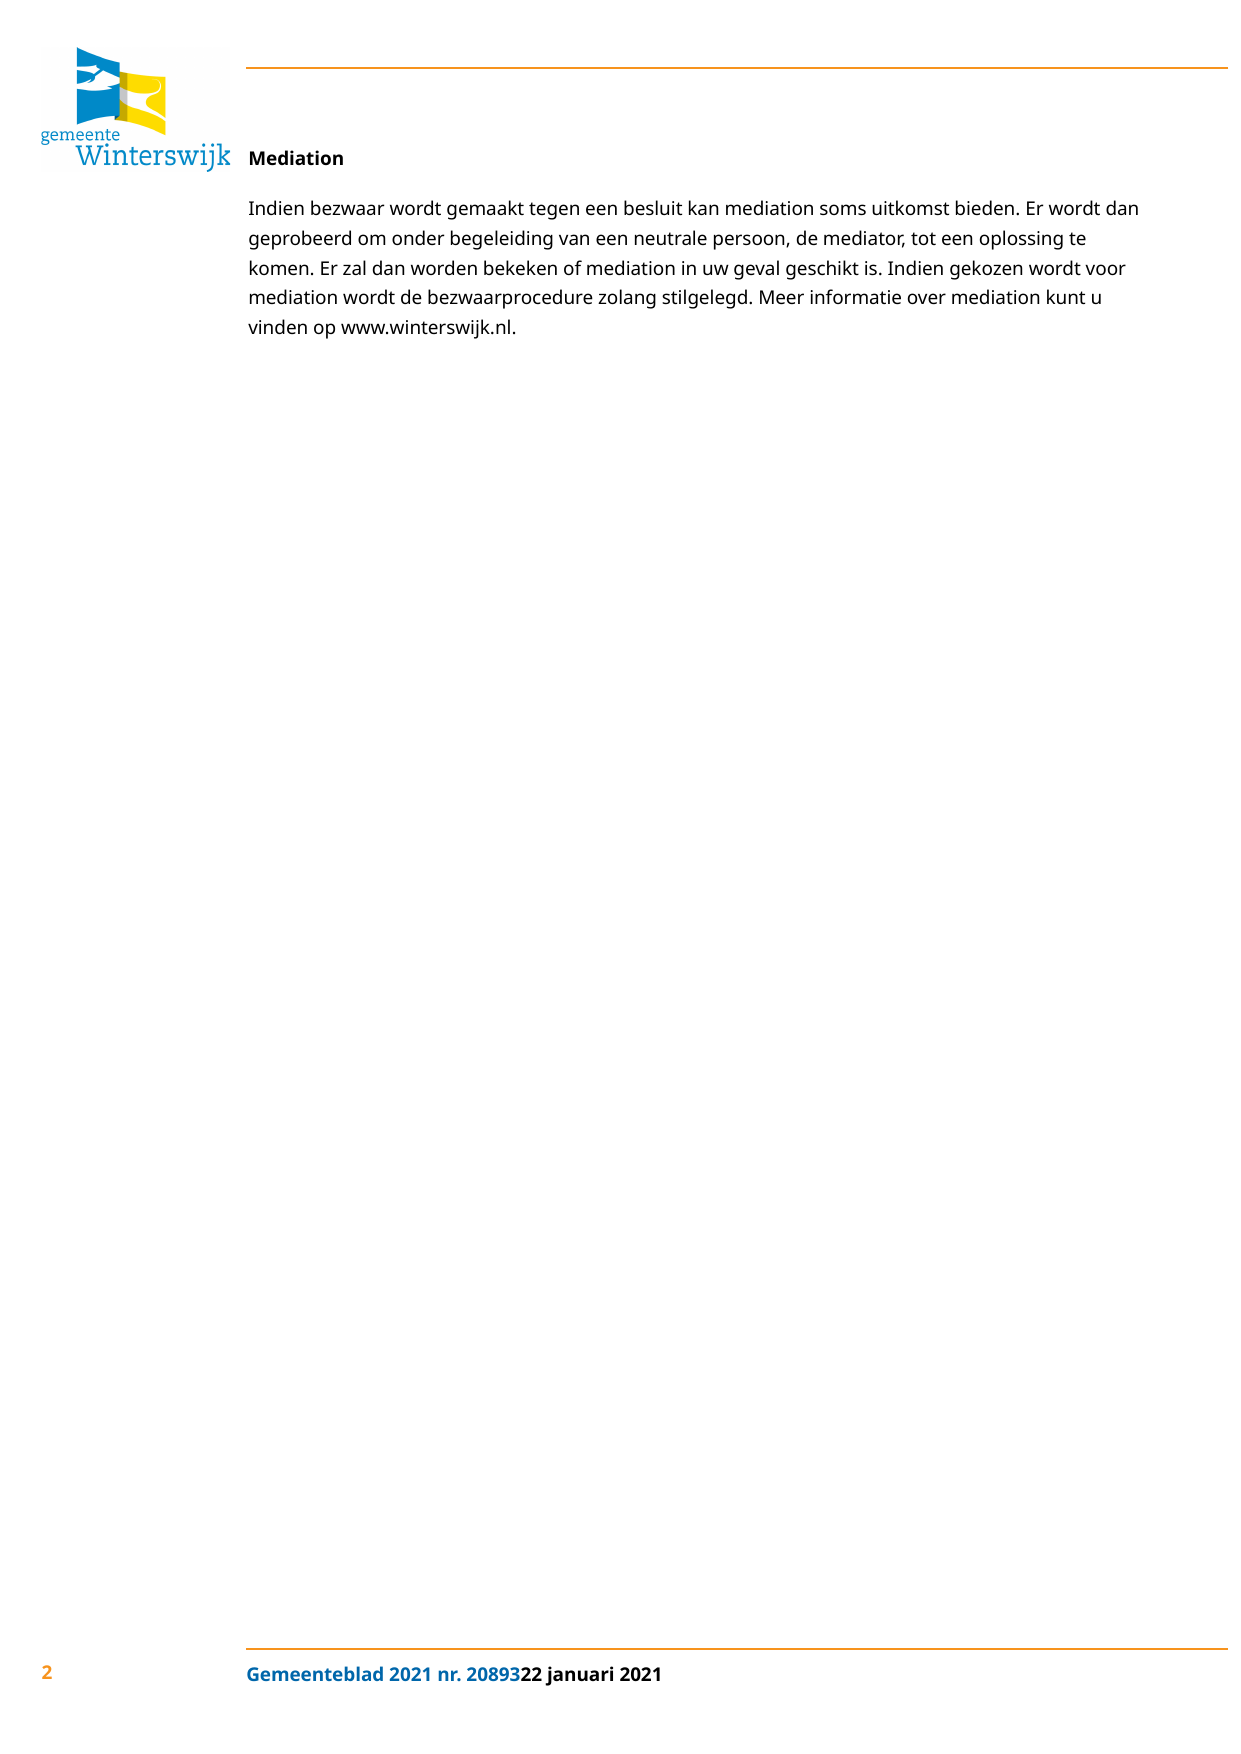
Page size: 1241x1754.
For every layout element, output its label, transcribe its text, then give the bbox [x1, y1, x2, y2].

text Indien bezwaar wordt gemaakt tegen een besluit kan mediation soms uitkomst bieden. Er wordt dan geprobeerd om onder begeleiding van een neutrale persoon, de mediator, tot een oplossing te komen. Er zal dan worden bekeken of mediation in uw geval geschikt is. Indien gekozen wordt voor mediation wordt de bezwaarprocedure zolang stilgelegd. Meer informatie over mediation kunt u vinden op www.winterswijk.nl. [248, 196, 1152, 340]
picture [225, 153, 231, 162]
picture [41, 47, 231, 172]
text Mediation [248, 145, 1152, 171]
